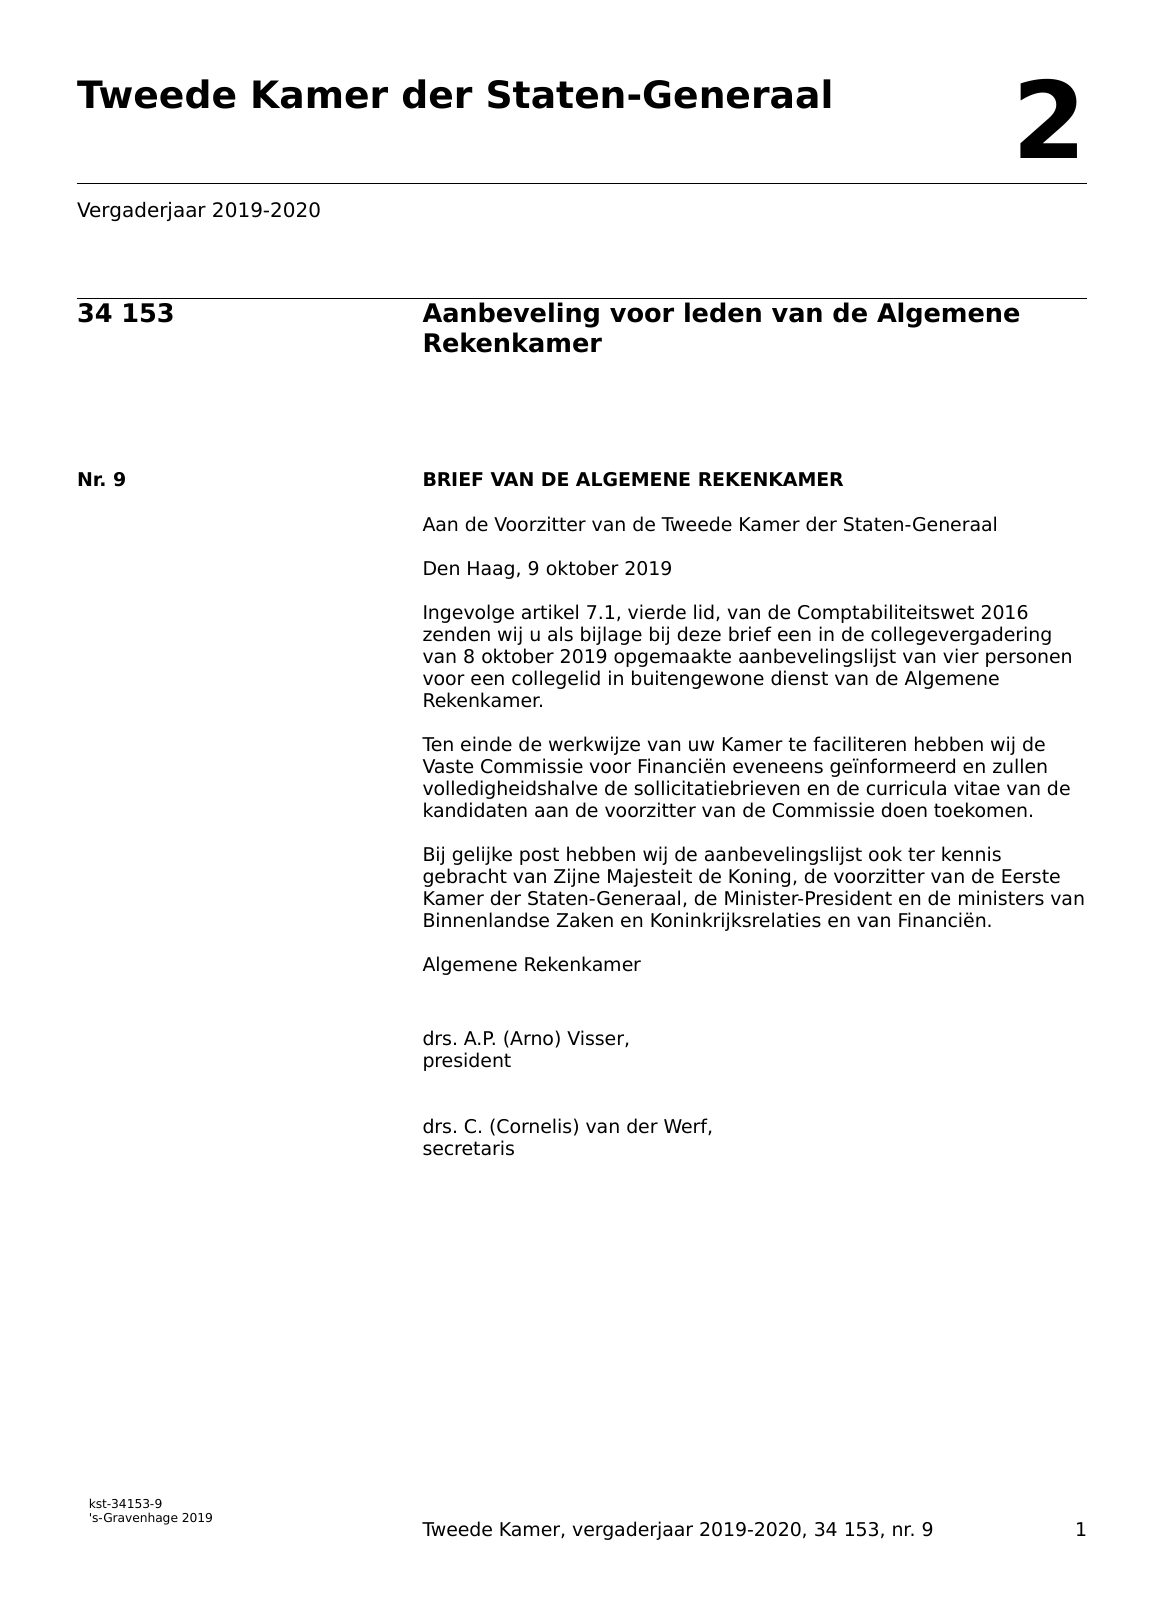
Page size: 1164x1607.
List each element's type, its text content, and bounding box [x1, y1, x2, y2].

subtitle Nr. 9 BRIEF VAN DE ALGEMENE REKENKAMER [77, 469, 1087, 491]
subtitle 34 153 Aanbeveling voor leden van de Algemene Rekenkamer [77, 299, 1087, 358]
text Den Haag, 9 oktober 2019 [422, 558, 1087, 580]
text 's-Gravenhage 2019 [88, 1511, 323, 1525]
text Algemene Rekenkamer [422, 954, 1087, 976]
text Aan de Voorzitter van de Tweede Kamer der Staten-Generaal [422, 513, 1087, 536]
text Bij gelijke post hebben wij de aanbevelingslijst ook ter kennis gebracht van Zijne Majesteit de Koning, de voorzitter van de Eerste Kamer der Staten-Generaal, de Minister-President en de ministers van Binnenlandse Zaken en Koninkrijksrelaties en van Financiën. [422, 844, 1087, 932]
table_cell Vergaderjaar 2019-2020 [77, 184, 1087, 298]
text Ingevolge artikel 7.1, vierde lid, van de Comptabiliteitswet 2016 zenden wij u als bijlage bij deze brief een in de collegevergadering van 8 oktober 2019 opgemaakte aanbevelingslijst van vier personen voor een collegelid in buitengewone dienst van de Algemene Rekenkamer. [422, 602, 1087, 712]
text Ten einde de werkwijze van uw Kamer te faciliteren hebben wij de Vaste Commissie voor Financiën eveneens geïnformeerd en zullen volledigheidshalve de sollicitatiebrieven en de curricula vitae van de kandidaten aan de voorzitter van de Commissie doen toekomen. [422, 734, 1087, 822]
text drs. C. (Cornelis) van der Werf, secretaris [422, 1094, 1087, 1160]
text kst-34153-9 [88, 1497, 323, 1511]
table_header 2 [886, 59, 1087, 183]
text drs. A.P. (Arno) Visser, president [422, 1006, 1087, 1072]
table_header Tweede Kamer der Staten-Generaal [77, 59, 886, 183]
